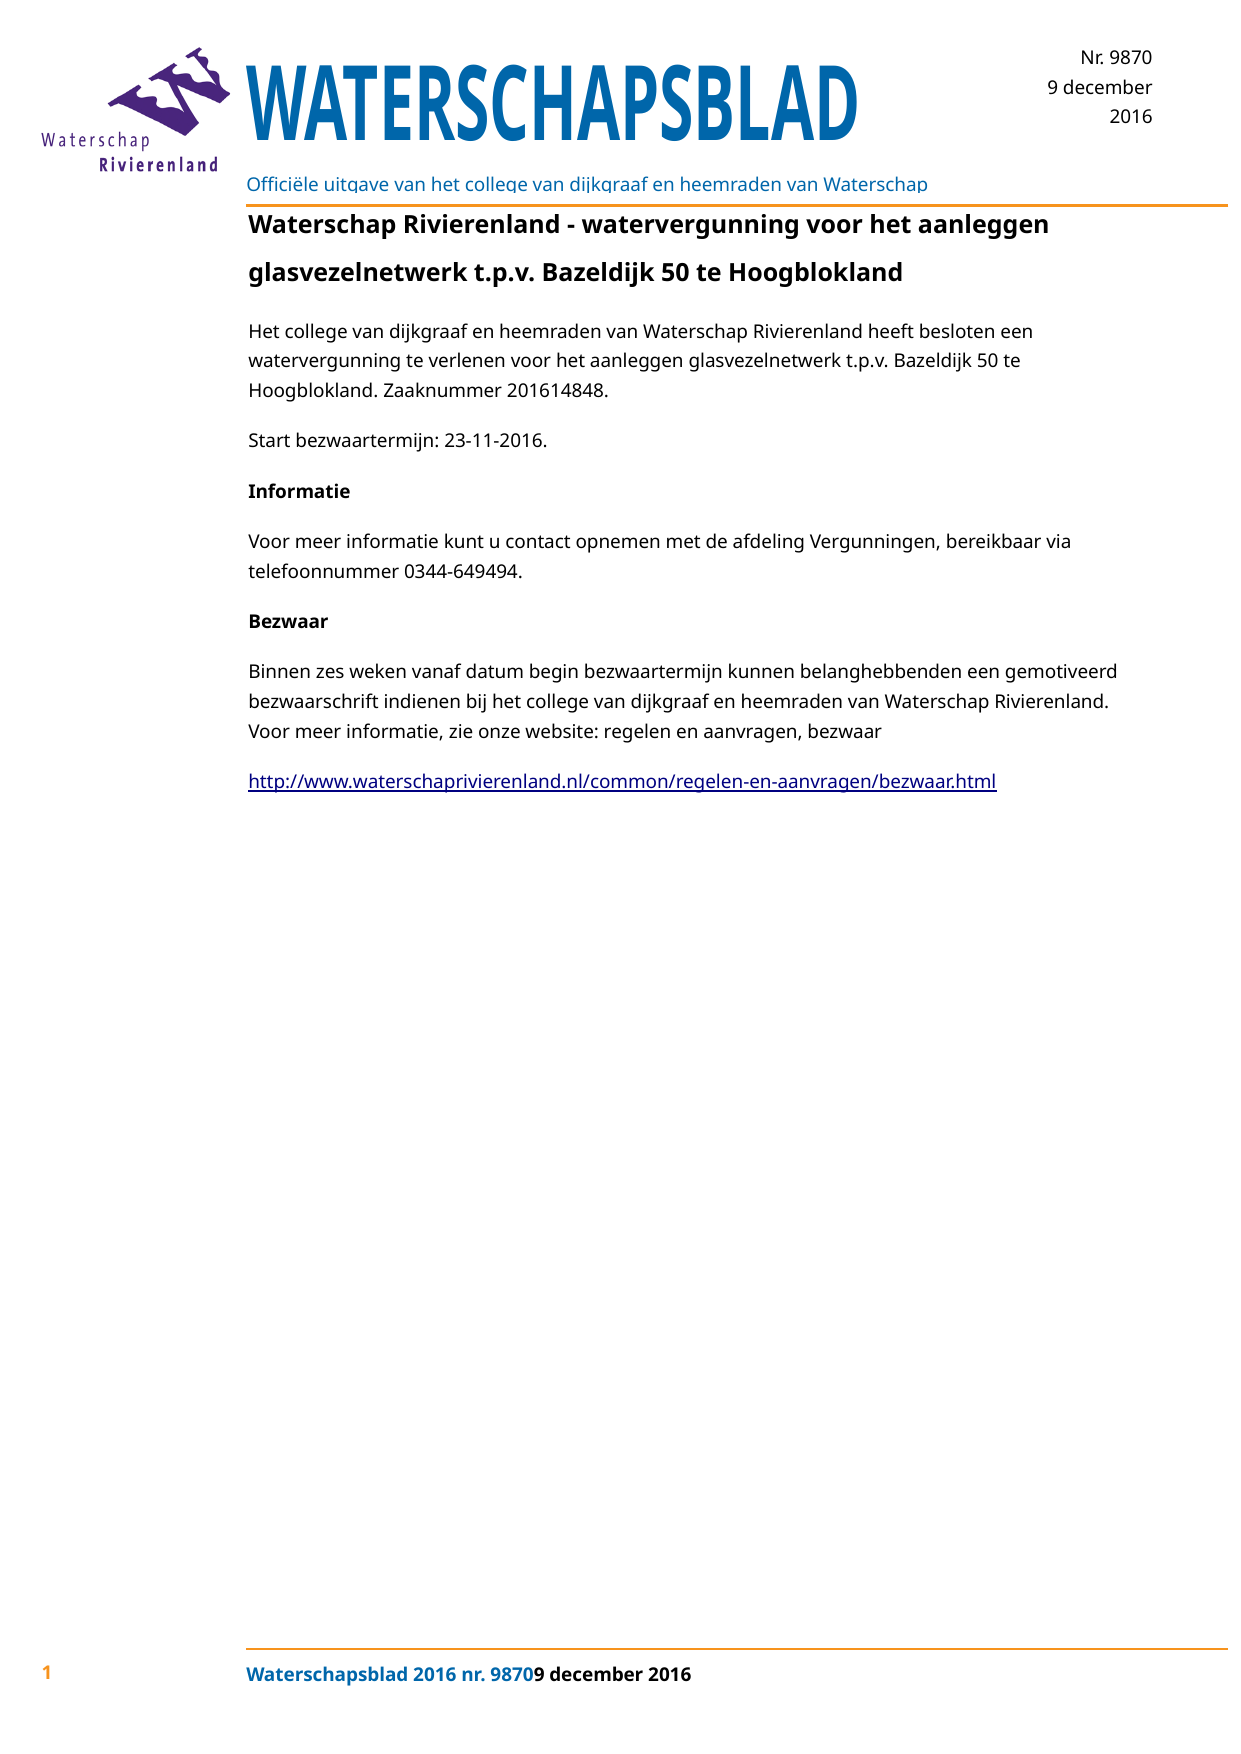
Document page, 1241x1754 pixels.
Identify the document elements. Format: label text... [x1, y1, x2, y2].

text Het college van dijkgraaf en heemraden van Waterschap Rivierenland heeft besloten een watervergunning te verlenen voor het aanleggen glasvezelnetwerk t.p.v. Bazeldijk 50 te Hoogblokland. Zaaknummer 201614848. [248, 318, 1152, 403]
picture [41, 47, 231, 172]
text Start bezwaartermijn: 23-11-2016. [248, 427, 1152, 453]
text Waterschap Rivierenland - watervergunning voor het aanleggen glasvezelnetwerk t.p.v. Bazeldijk 50 te Hoogblokland [248, 207, 1152, 288]
text Informatie [248, 478, 1152, 504]
text Binnen zes weken vanaf datum begin bezwaartermijn kunnen belanghebbenden een gemotiveerd bezwaarschrift indienen bij het college van dijkgraaf en heemraden van Waterschap Rivierenland. Voor meer informatie, zie onze website: regelen en aanvragen, bezwaar [248, 659, 1152, 744]
text http://www.waterschaprivierenland.nl/common/regelen-en-aanvragen/bezwaar.html [248, 768, 1152, 794]
text Bezwaar [248, 608, 1152, 634]
text Voor meer informatie kunt u contact opnemen met de afdeling Vergunningen, bereikbaar via telefoonnummer 0344-649494. [248, 528, 1152, 584]
